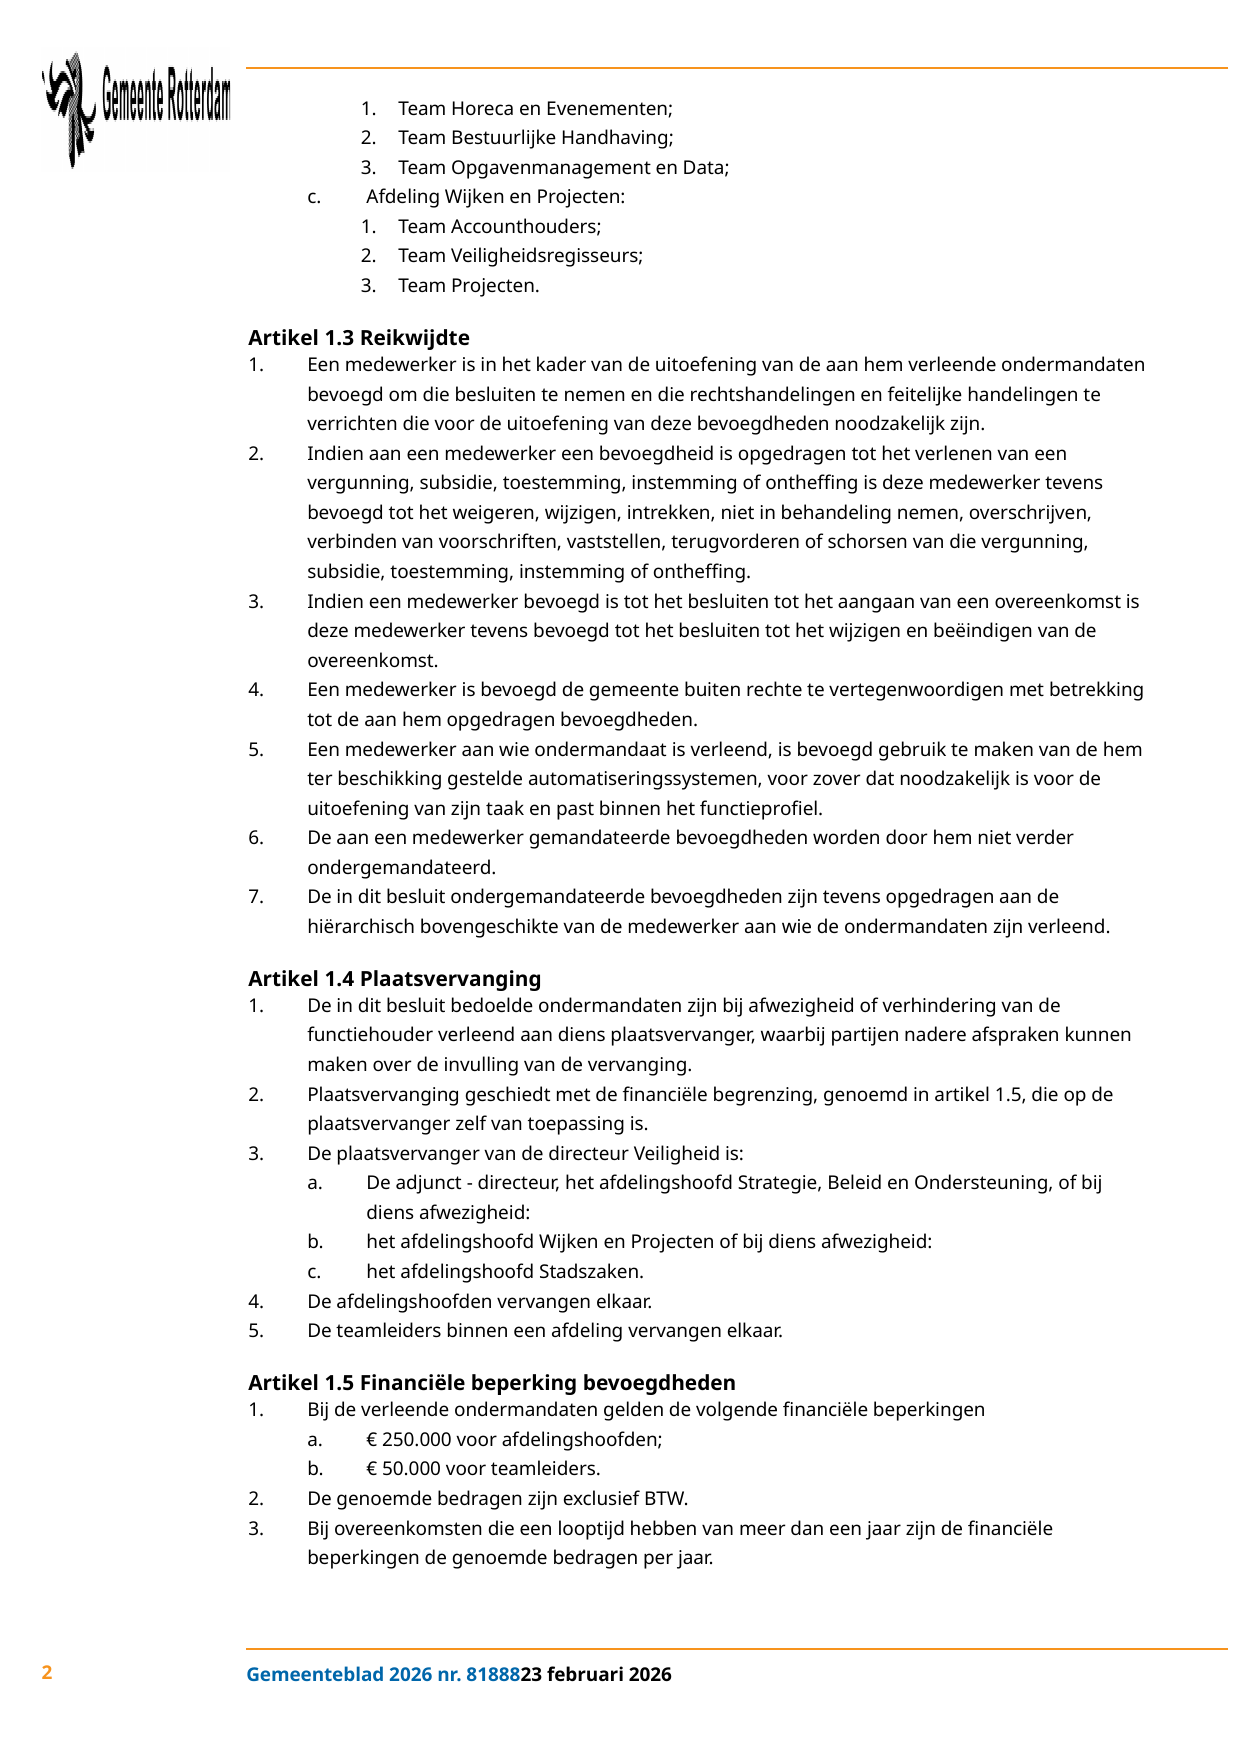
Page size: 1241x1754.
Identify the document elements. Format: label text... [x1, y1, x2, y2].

list Team Opgavenmanagement en Data; [361, 154, 1152, 180]
list het afdelingshoofd Stadszaken. [307, 1258, 1152, 1284]
list Plaatsvervanging geschiedt met de financiële begrenzing, genoemd in artikel 1.5, die op de plaatsvervanger zelf van toepassing is. [248, 1081, 1152, 1136]
list Een medewerker is in het kader van de uitoefening van de aan hem verleende ondermandaten bevoegd om die besluiten te nemen en die rechtshandelingen en feitelijke handelingen te verrichten die voor de uitoefening van deze bevoegdheden noodzakelijk zijn. [248, 351, 1152, 436]
list Afdeling Wijken en Projecten: [307, 183, 1152, 209]
list Een medewerker aan wie ondermandaat is verleend, is bevoegd gebruik te maken van de hem ter beschikking gestelde automatiseringssystemen, voor zover dat noodzakelijk is voor de uitoefening van zijn taak en past binnen het functieprofiel. [248, 736, 1152, 821]
list De genoemde bedragen zijn exclusief BTW. [248, 1485, 1152, 1511]
text Artikel 1.5 Financiële beperking bevoegdheden [248, 1368, 1152, 1396]
list De afdelingshoofden vervangen elkaar. [248, 1288, 1152, 1314]
list Een medewerker is bevoegd de gemeente buiten rechte te vertegenwoordigen met betrekking tot de aan hem opgedragen bevoegdheden. [248, 677, 1152, 732]
list Team Veiligheidsregisseurs; [361, 243, 1152, 268]
list De plaatsvervanger van de directeur Veiligheid is: [248, 1140, 1152, 1166]
list Team Horeca en Evenementen; [361, 95, 1152, 121]
list Team Projecten. [361, 272, 1152, 298]
picture [41, 47, 231, 172]
list De teamleiders binnen een afdeling vervangen elkaar. [248, 1317, 1152, 1343]
text Artikel 1.4 Plaatsvervanging [248, 964, 1152, 992]
list De in dit besluit ondergemandateerde bevoegdheden zijn tevens opgedragen aan de hiërarchisch bovengeschikte van de medewerker aan wie de ondermandaten zijn verleend. [248, 884, 1152, 939]
list Bij de verleende ondermandaten gelden de volgende financiële beperkingen [248, 1396, 1152, 1422]
list € 250.000 voor afdelingshoofden; [307, 1426, 1152, 1452]
list Team Bestuurlijke Handhaving; [361, 124, 1152, 150]
list De in dit besluit bedoelde ondermandaten zijn bij afwezigheid of verhindering van de functiehouder verleend aan diens plaatsvervanger, waarbij partijen nadere afspraken kunnen maken over de invulling van de vervanging. [248, 992, 1152, 1077]
list Bij overeenkomsten die een looptijd hebben van meer dan een jaar zijn de financiële beperkingen de genoemde bedragen per jaar. [248, 1515, 1152, 1570]
list De aan een medewerker gemandateerde bevoegdheden worden door hem niet verder ondergemandateerd. [248, 824, 1152, 880]
list Indien aan een medewerker een bevoegdheid is opgedragen tot het verlenen van een vergunning, subsidie, toestemming, instemming of ontheffing is deze medewerker tevens bevoegd tot het weigeren, wijzigen, intrekken, niet in behandeling nemen, overschrijven, verbinden van voorschriften, vaststellen, terugvorderen of schorsen van die vergunning, subsidie, toestemming, instemming of ontheffing. [248, 440, 1152, 584]
list Indien een medewerker bevoegd is tot het besluiten tot het aangaan van een overeenkomst is deze medewerker tevens bevoegd tot het besluiten tot het wijzigen en beëindigen van de overeenkomst. [248, 588, 1152, 673]
text Artikel 1.3 Reikwijdte [248, 323, 1152, 351]
list Team Accounthouders; [361, 213, 1152, 239]
list De adjunct - directeur, het afdelingshoofd Strategie, Beleid en Ondersteuning, of bij diens afwezigheid: [307, 1169, 1152, 1225]
list € 50.000 voor teamleiders. [307, 1456, 1152, 1481]
list het afdelingshoofd Wijken en Projecten of bij diens afwezigheid: [307, 1229, 1152, 1254]
